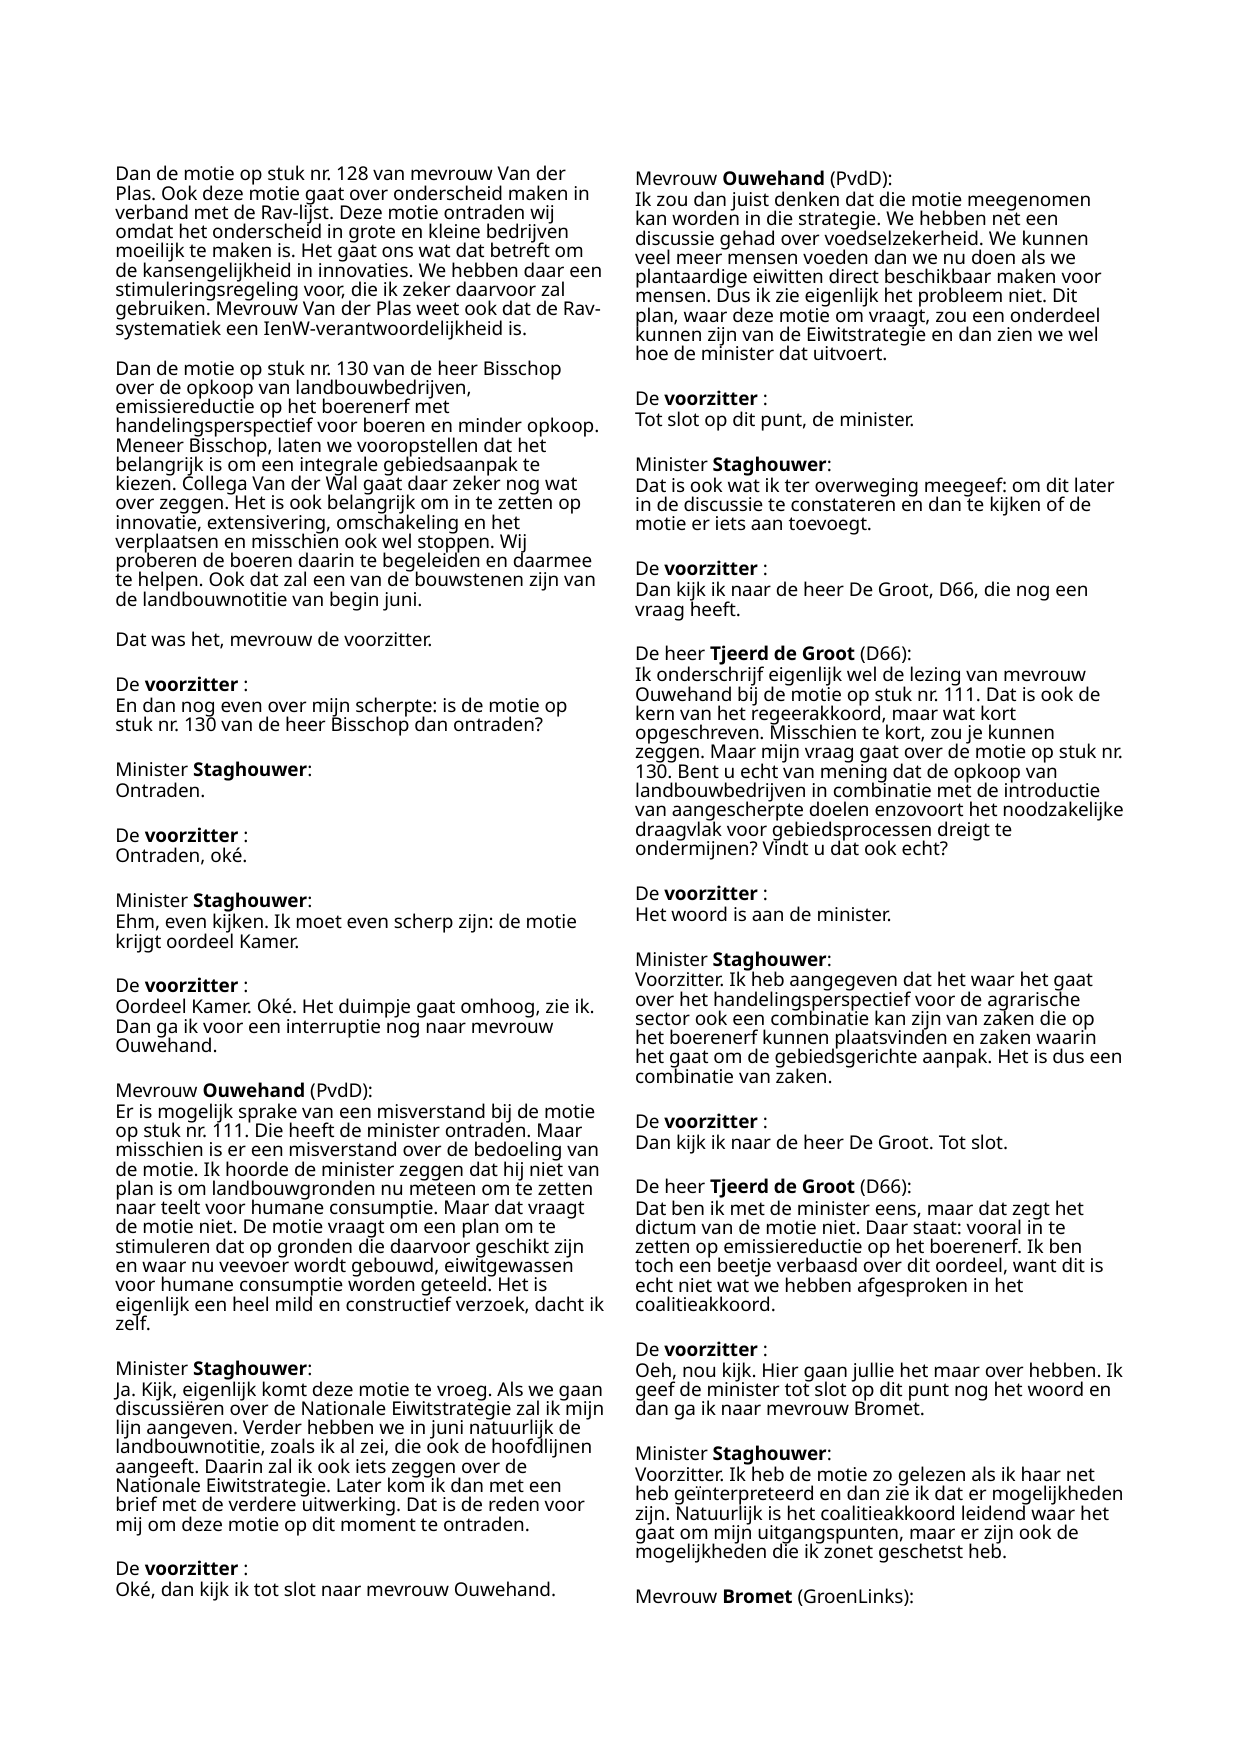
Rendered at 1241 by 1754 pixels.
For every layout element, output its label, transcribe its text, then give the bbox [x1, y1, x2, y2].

text Ontraden. [115, 782, 605, 801]
text Dan kijk ik naar de heer De Groot. Tot slot. [635, 1134, 1125, 1153]
text Mevrouw Ouwehand (PvdD): [115, 1077, 605, 1103]
text Voorzitter. Ik heb aangegeven dat het waar het gaat over het handelingsperspectief voor de agrarische sector ook een combinatie kan zijn van zaken die op het boerenerf kunnen plaatsvinden en zaken waarin het gaat om de gebiedsgerichte aanpak. Het is dus een combinatie van zaken. [635, 971, 1125, 1087]
text De heer Tjeerd de Groot (D66): [635, 1174, 1125, 1199]
text Minister Staghouwer: [115, 1355, 605, 1381]
text De voorzitter : [635, 1108, 1125, 1134]
text Tot slot op dit punt, de minister. [635, 411, 1125, 430]
text Ja. Kijk, eigenlijk komt deze motie te vroeg. Als we gaan discussiëren over de Nationale Eiwitstrategie zal ik mijn lijn aangeven. Verder hebben we in juni natuurlijk de landbouwnotitie, zoals ik al zei, die ook de hoofdlijnen aangeeft. Daarin zal ik ook iets zeggen over de Nationale Eiwitstrategie. Later kom ik dan met een brief met de verdere uitwerking. Dat is de reden voor mij om deze motie op dit moment te ontraden. [115, 1381, 605, 1535]
text De voorzitter : [635, 556, 1125, 581]
text Dat is ook wat ik ter overweging meegeef: om dit later in de discussie te constateren en dan te kijken of de motie er iets aan toevoegt. [635, 477, 1125, 535]
text Ik onderschrijf eigenlijk wel de lezing van mevrouw Ouwehand bij de motie op stuk nr. 111. Dat is ook de kern van het regeerakkoord, maar wat kort opgeschreven. Misschien te kort, zou je kunnen zeggen. Maar mijn vraag gaat over de motie op stuk nr. 130. Bent u echt van mening dat de opkoop van landbouwbedrijven in combinatie met de introductie van aangescherpte doelen enzovoort het noodzakelijke draagvlak voor gebiedsprocessen dreigt te ondermijnen? Vindt u dat ook echt? [635, 666, 1125, 859]
text De heer Tjeerd de Groot (D66): [635, 641, 1125, 666]
text Oordeel Kamer. Oké. Het duimpje gaat omhoog, zie ik. Dan ga ik voor een interruptie nog naar mevrouw Ouwehand. [115, 998, 605, 1056]
text Er is mogelijk sprake van een misverstand bij de motie op stuk nr. 111. Die heeft de minister ontraden. Maar misschien is er een misverstand over de bedoeling van de motie. Ik hoorde de minister zeggen dat hij niet van plan is om landbouwgronden nu meteen om te zetten naar teelt voor humane consumptie. Maar dat vraagt de motie niet. De motie vraagt om een plan om te stimuleren dat op gronden die daarvoor geschikt zijn en waar nu veevoer wordt gebouwd, eiwitgewassen voor humane consumptie worden geteeld. Het is eigenlijk een heel mild en constructief verzoek, dacht ik zelf. [115, 1103, 605, 1334]
text De voorzitter : [115, 973, 605, 998]
text En dan nog even over mijn scherpte: is de motie op stuk nr. 130 van de heer Bisschop dan ontraden? [115, 697, 605, 735]
text Mevrouw Bromet (GroenLinks): [635, 1583, 1125, 1609]
text Ontraden, oké. [115, 847, 605, 867]
text Minister Staghouwer: [115, 756, 605, 782]
text De voorzitter : [115, 822, 605, 847]
text Mevrouw Ouwehand (PvdD): [635, 165, 1125, 191]
text Dan de motie op stuk nr. 130 van de heer Bisschop over de opkoop van landbouwbedrijven, emissiereductie op het boerenerf met handelingsperspectief voor boeren en minder opkoop. Meneer Bisschop, laten we vooropstellen dat het belangrijk is om een integrale gebiedsaanpak te kiezen. Collega Van der Wal gaat daar zeker nog wat over zeggen. Het is ook belangrijk om in te zetten op innovatie, extensivering, omschakeling en het verplaatsen en misschien ook wel stoppen. Wij proberen de boeren daarin te begeleiden en daarmee te helpen. Ook dat zal een van de bouwstenen zijn van de landbouwnotitie van begin juni. [115, 359, 605, 610]
text De voorzitter : [635, 385, 1125, 411]
text Minister Staghouwer: [635, 451, 1125, 477]
text De voorzitter : [635, 1336, 1125, 1362]
text Voorzitter. Ik heb de motie zo gelezen als ik haar net heb geïnterpreteerd en dan zie ik dat er mogelijkheden zijn. Natuurlijk is het coalitieakkoord leidend waar het gaat om mijn uitgangspunten, maar er zijn ook de mogelijkheden die ik zonet geschetst heb. [635, 1466, 1125, 1562]
text Dan kijk ik naar de heer De Groot, D66, die nog een vraag heeft. [635, 581, 1125, 620]
text Minister Staghouwer: [635, 1440, 1125, 1466]
text Minister Staghouwer: [635, 946, 1125, 971]
text De voorzitter : [635, 880, 1125, 906]
text Oké, dan kijk ik tot slot naar mevrouw Ouwehand. [115, 1581, 605, 1601]
text Minister Staghouwer: [115, 888, 605, 913]
text De voorzitter : [115, 671, 605, 697]
text Het woord is aan de minister. [635, 906, 1125, 925]
text Ik zou dan juist denken dat die motie meegenomen kan worden in die strategie. We hebben net een discussie gehad over voedselzekerheid. We kunnen veel meer mensen voeden dan we nu doen als we plantaardige eiwitten direct beschikbaar maken voor mensen. Dus ik zie eigenlijk het probleem niet. Dit plan, waar deze motie om vraagt, zou een onderdeel kunnen zijn van de Eiwitstrategie en dan zien we wel hoe de minister dat uitvoert. [635, 191, 1125, 364]
text Ehm, even kijken. Ik moet even scherp zijn: de motie krijgt oordeel Kamer. [115, 913, 605, 952]
text Dat was het, mevrouw de voorzitter. [115, 631, 605, 650]
text Dan de motie op stuk nr. 128 van mevrouw Van der Plas. Ook deze motie gaat over onderscheid maken in verband met de Rav-lijst. Deze motie ontraden wij omdat het onderscheid in grote en kleine bedrijven moeilijk te maken is. Het gaat ons wat dat betreft om de kansengelijkheid in innovaties. We hebben daar een stimuleringsregeling voor, die ik zeker daarvoor zal gebruiken. Mevrouw Van der Plas weet ook dat de Rav-systematiek een IenW-verantwoordelijkheid is. [115, 165, 605, 339]
text Oeh, nou kijk. Hier gaan jullie het maar over hebben. Ik geef de minister tot slot op dit punt nog het woord en dan ga ik naar mevrouw Bromet. [635, 1362, 1125, 1419]
text De voorzitter : [115, 1556, 605, 1581]
text Dat ben ik met de minister eens, maar dat zegt het dictum van de motie niet. Daar staat: vooral in te zetten op emissiereductie op het boerenerf. Ik ben toch een beetje verbaasd over dit oordeel, want dit is echt niet wat we hebben afgesproken in het coalitieakkoord. [635, 1199, 1125, 1315]
